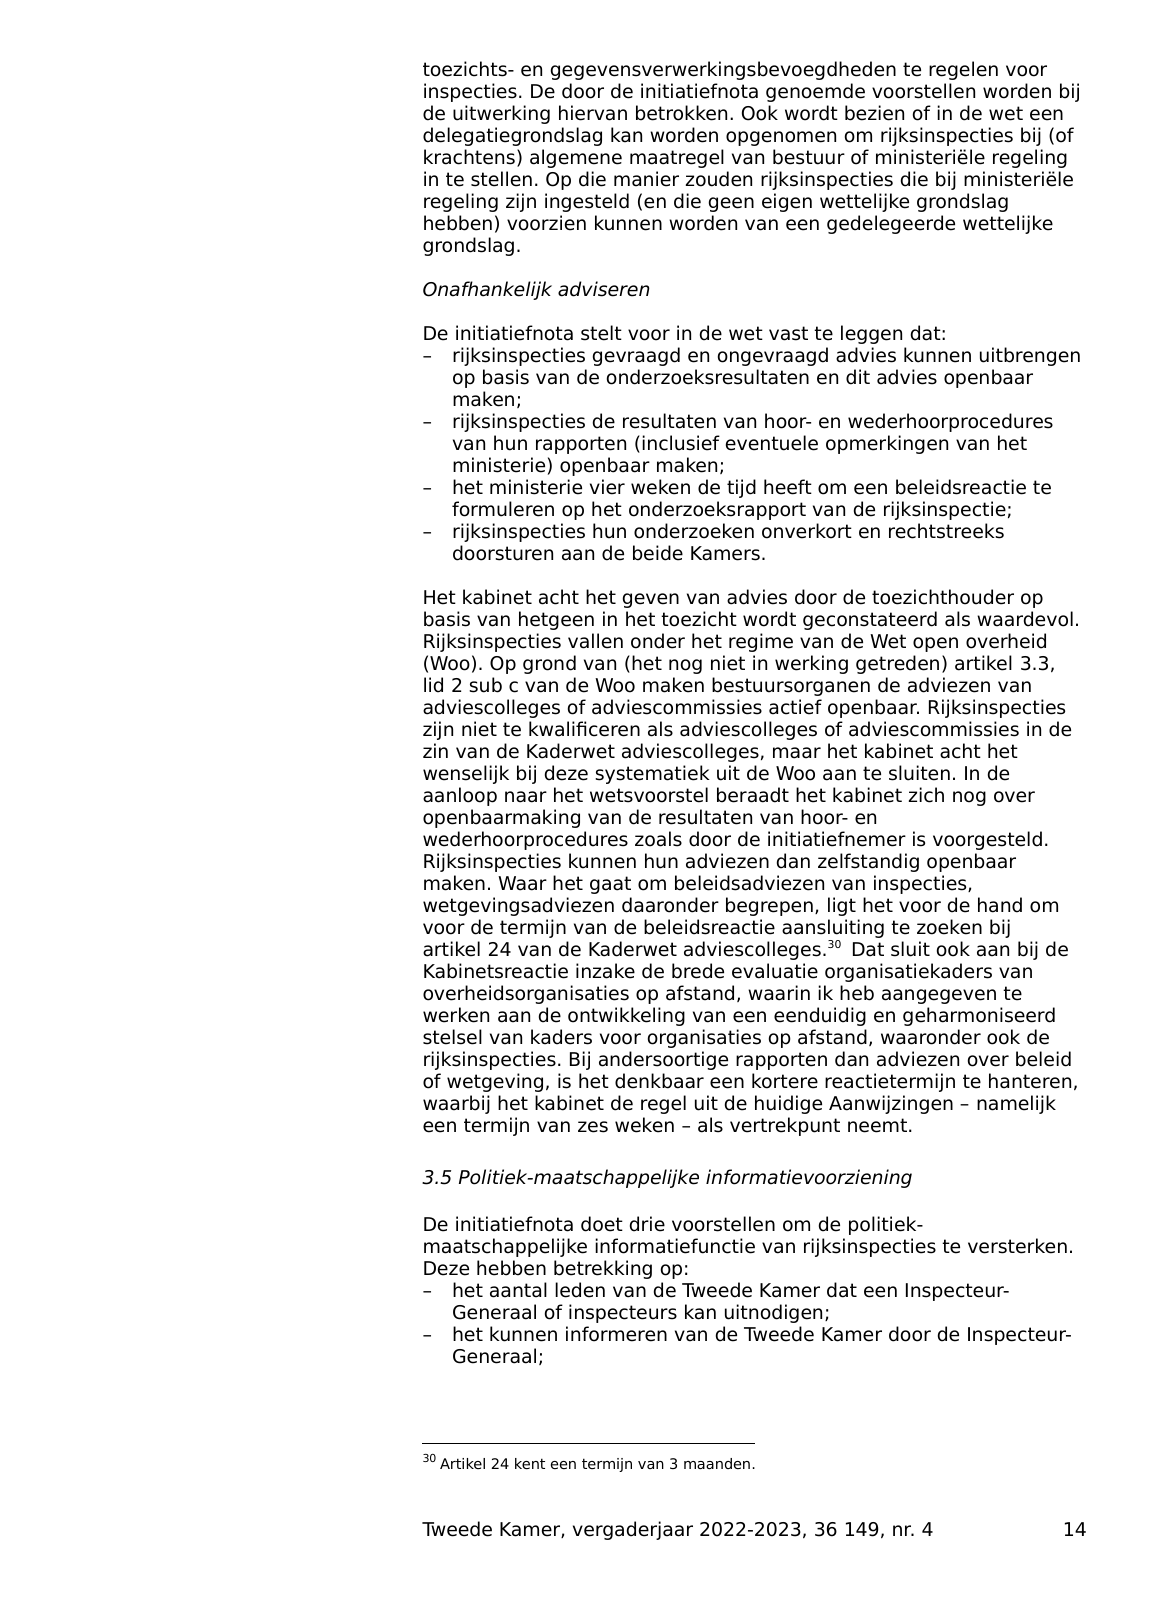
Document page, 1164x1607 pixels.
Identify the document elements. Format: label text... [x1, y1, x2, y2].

text – het aantal leden van de Tweede Kamer dat een Inspecteur-Generaal of inspecteurs kan uitnodigen; [422, 1279, 1087, 1323]
text De initiatiefnota doet drie voorstellen om de politiek-maatschappelijke informatiefunctie van rijksinspecties te versterken. Deze hebben betrekking op: [422, 1214, 1087, 1279]
text – rijksinspecties de resultaten van hoor- en wederhoorprocedures van hun rapporten (inclusief eventuele opmerkingen van het ministerie) openbaar maken; [422, 411, 1087, 477]
text – het kunnen informeren van de Tweede Kamer door de Inspecteur-Generaal; [422, 1323, 1087, 1367]
text Het kabinet acht het geven van advies door de toezichthouder op basis van hetgeen in het toezicht wordt geconstateerd als waardevol. Rijksinspecties vallen onder het regime van de Wet open overheid (Woo). Op grond van (het nog niet in werking getreden) artikel 3.3, lid 2 sub c van de Woo maken bestuursorganen de adviezen van adviescolleges of adviescommissies actief openbaar. Rijksinspecties zijn niet te kwalificeren als adviescolleges of adviescommissies in de zin van de Kaderwet adviescolleges, maar het kabinet acht het wenselijk bij deze systematiek uit de Woo aan te sluiten. In de aanloop naar het wetsvoorstel beraadt het kabinet zich nog over openbaarmaking van de resultaten van hoor- en wederhoorprocedures zoals door de initiatiefnemer is voorgesteld. Rijksinspecties kunnen hun adviezen dan zelfstandig openbaar maken. Waar het gaat om beleidsadviezen van inspecties, wetgevingsadviezen daaronder begrepen, ligt het voor de hand om voor de termijn van de beleidsreactie aansluiting te zoeken bij artikel 24 van de Kaderwet adviescolleges. Dat sluit ook aan bij de Kabinetsreactie inzake de brede evaluatie organisatiekaders van overheidsorganisaties op afstand, waarin ik heb aangegeven te werken aan de ontwikkeling van een eenduidig en geharmoniseerd stelsel van kaders voor organisaties op afstand, waaronder ook de rijksinspecties. Bij andersoortige rapporten dan adviezen over beleid of wetgeving, is het denkbaar een kortere reactietermijn te hanteren, waarbij het kabinet de regel uit de huidige Aanwijzingen – namelijk een termijn van zes weken – als vertrekpunt neemt. [422, 587, 1087, 1137]
text Artikel 24 kent een termijn van 3 maanden. [422, 1452, 1087, 1474]
text – het ministerie vier weken de tijd heeft om een beleidsreactie te formuleren op het onderzoeksrapport van de rijksinspectie; [422, 477, 1087, 521]
text De initiatiefnota stelt voor in de wet vast te leggen dat: [422, 323, 1087, 345]
text toezichts- en gegevensverwerkingsbevoegdheden te regelen voor inspecties. De door de initiatiefnota genoemde voorstellen worden bij de uitwerking hiervan betrokken. Ook wordt bezien of in de wet een delegatiegrondslag kan worden opgenomen om rijksinspecties bij (of krachtens) algemene maatregel van bestuur of ministeriële regeling in te stellen. Op die manier zouden rijksinspecties die bij ministeriële regeling zijn ingesteld (en die geen eigen wettelijke grondslag hebben) voorzien kunnen worden van een gedelegeerde wettelijke grondslag. [422, 59, 1087, 257]
text – rijksinspecties gevraagd en ongevraagd advies kunnen uitbrengen op basis van de onderzoeksresultaten en dit advies openbaar maken; [422, 345, 1087, 411]
subtitle 3.5 Politiek-maatschappelijke informatievoorziening [422, 1167, 1087, 1189]
text – rijksinspecties hun onderzoeken onverkort en rechtstreeks doorsturen aan de beide Kamers. [422, 521, 1087, 565]
subtitle Onafhankelijk adviseren [422, 279, 1087, 301]
